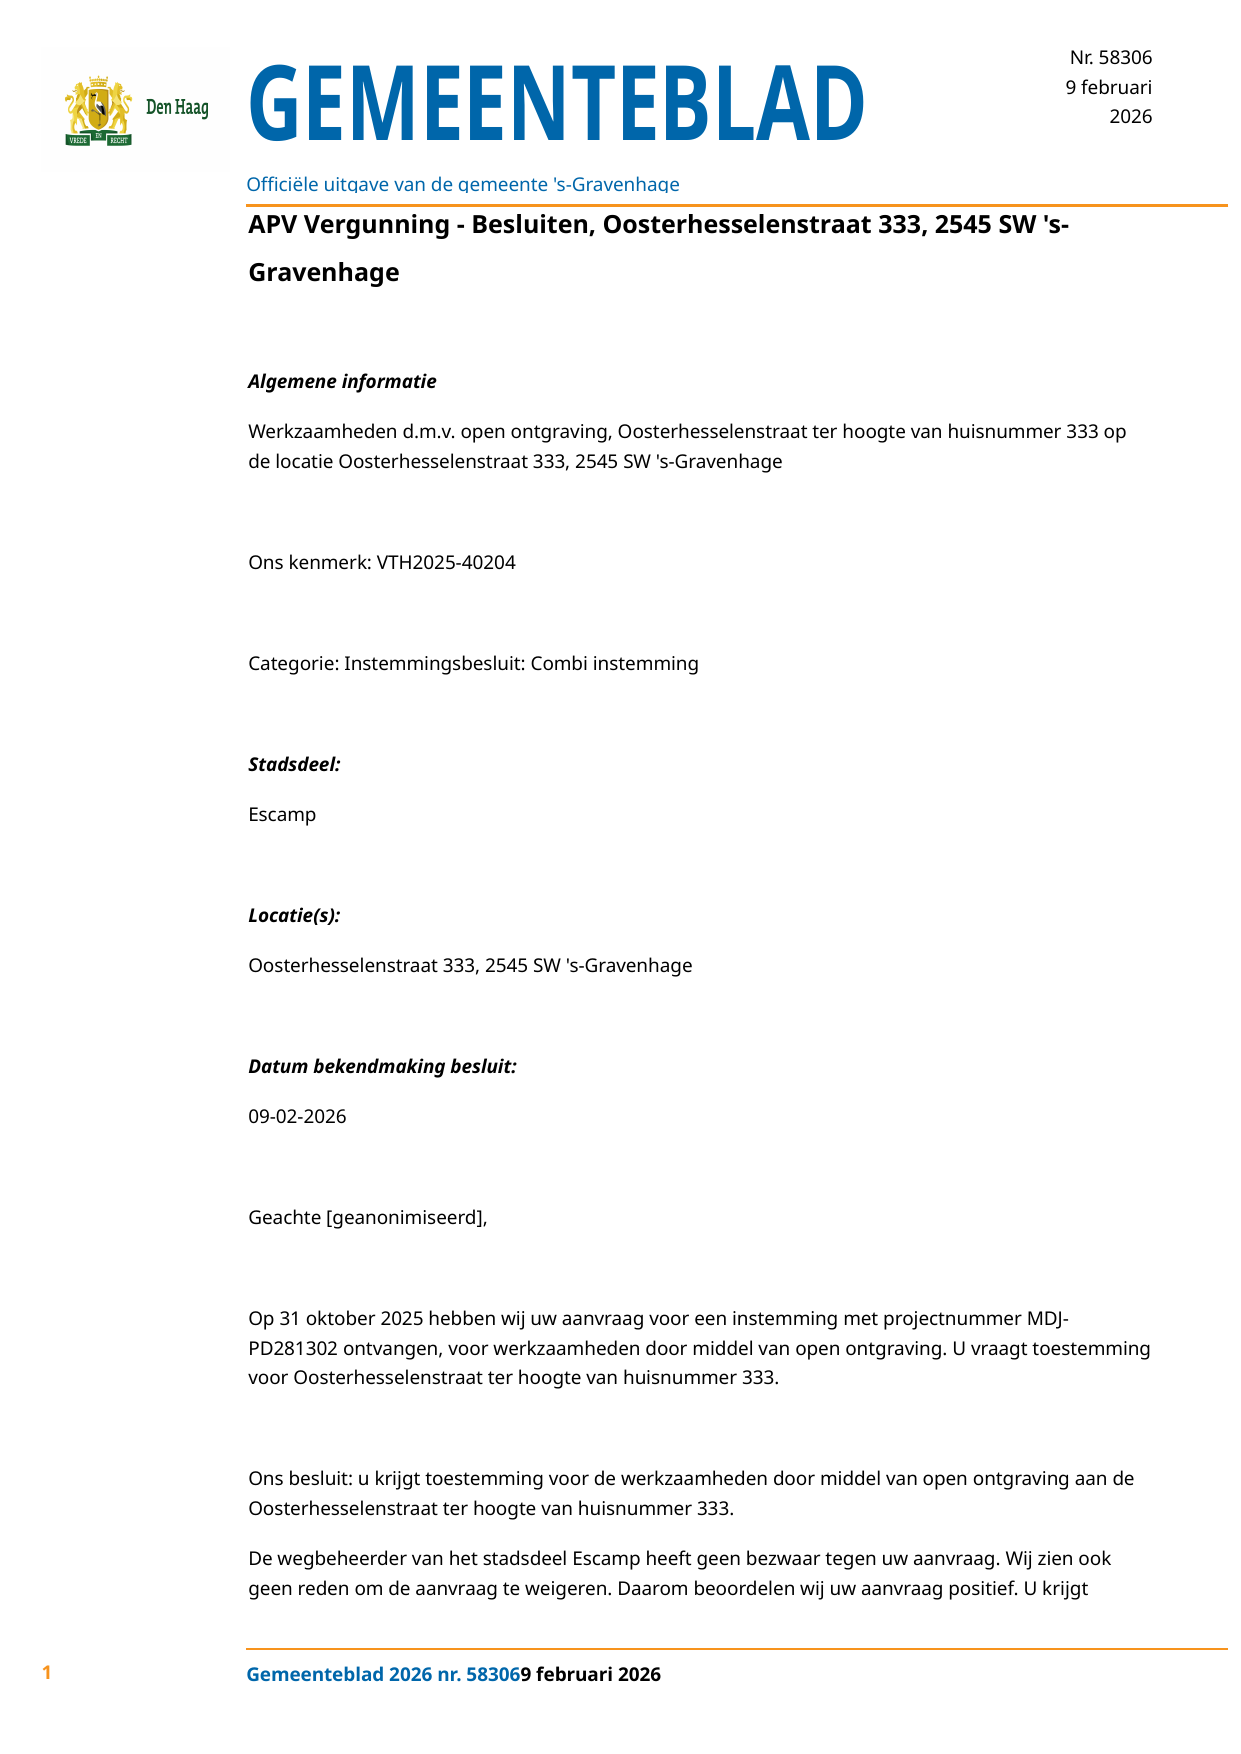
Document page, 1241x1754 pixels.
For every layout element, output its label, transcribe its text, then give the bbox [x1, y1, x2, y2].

text Werkzaamheden d.m.v. open ontgraving, Oosterhesselenstraat ter hoogte van huisnummer 333 op de locatie Oosterhesselenstraat 333, 2545 SW 's-Gravenhage [248, 419, 1152, 474]
picture [41, 47, 231, 172]
text Stadsdeel: [248, 751, 1152, 777]
text Datum bekendmaking besluit: [248, 1053, 1152, 1079]
text 09-02-2026 [248, 1104, 1152, 1129]
text Ons besluit: u krijgt toestemming voor de werkzaamheden door middel van open ontgraving aan de Oosterhesselenstraat ter hoogte van huisnummer 333. [248, 1465, 1152, 1521]
text Op 31 oktober 2025 hebben wij uw aanvraag voor een instemming met projectnummer MDJ-PD281302 ontvangen, voor werkzaamheden door middel van open ontgraving. U vraagt toestemming voor Oosterhesselenstraat ter hoogte van huisnummer 333. [248, 1305, 1152, 1390]
text Escamp [248, 801, 1152, 827]
text Geachte [geanonimiseerd], [248, 1204, 1152, 1230]
text Categorie: Instemmingsbesluit: Combi instemming [248, 650, 1152, 676]
text Algemene informatie [248, 368, 1152, 394]
text Locatie(s): [248, 902, 1152, 928]
text De wegbeheerder van het stadsdeel Escamp heeft geen bezwaar tegen uw aanvraag. Wij zien ook geen reden om de aanvraag te weigeren. Daarom beoordelen wij uw aanvraag positief. U krijgt [248, 1545, 1152, 1601]
text Ons kenmerk: VTH2025-40204 [248, 549, 1152, 575]
text APV Vergunning - Besluiten, Oosterhesselenstraat 333, 2545 SW 's-Gravenhage [248, 207, 1152, 288]
text Oosterhesselenstraat 333, 2545 SW 's-Gravenhage [248, 952, 1152, 978]
